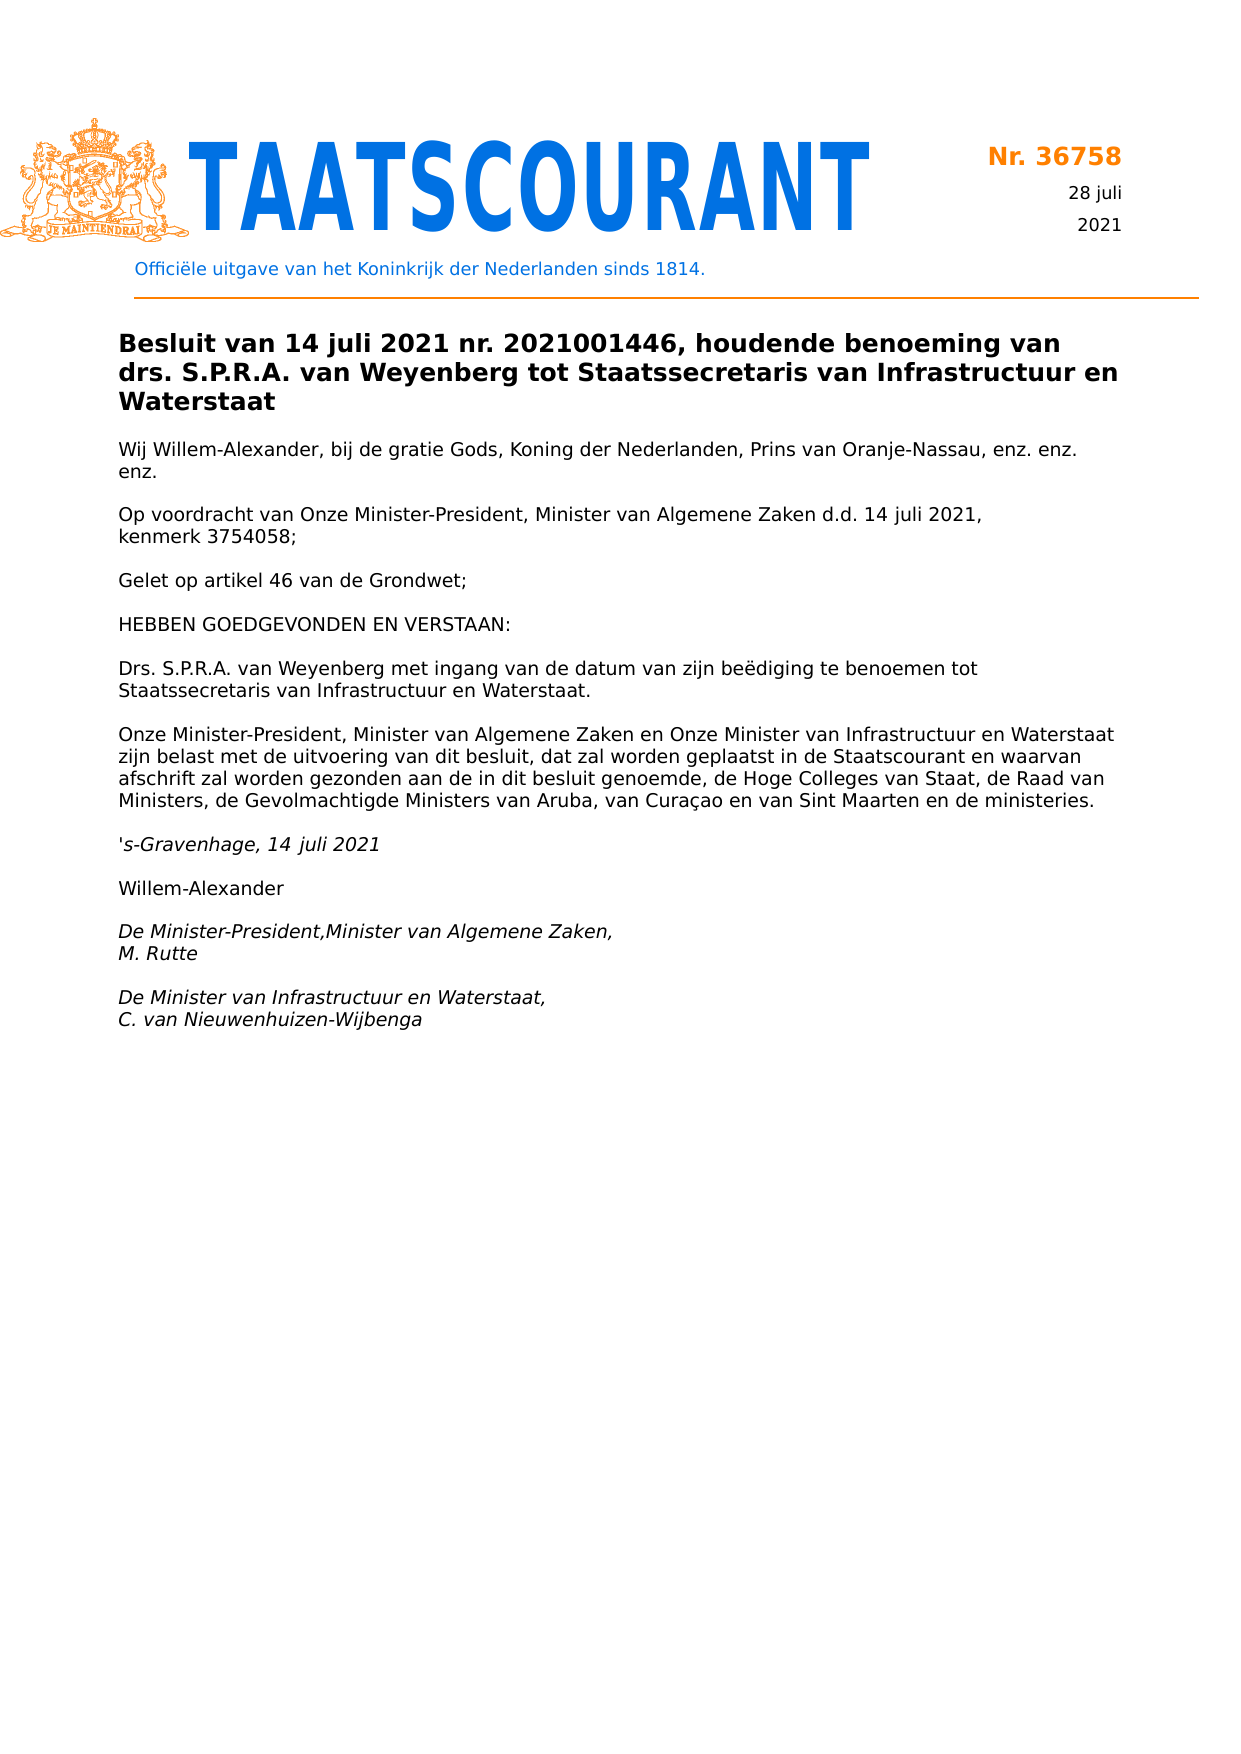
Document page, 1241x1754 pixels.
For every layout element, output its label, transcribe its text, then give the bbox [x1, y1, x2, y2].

text De Minister van Infrastructuur en Waterstaat, C. van Nieuwenhuizen-Wijbenga [118, 987, 1122, 1031]
table_header STAATSCOURANT [134, 118, 939, 259]
text Wij Willem-Alexander, bij de gratie Gods, Koning der Nederlanden, Prins van Oranje-Nassau, enz. enz. enz. [118, 438, 1122, 482]
subtitle Besluit van 14 juli 2021 nr. 2021001446, houdende benoeming van drs. S.P.R.A. van Weyenberg tot Staatssecretaris van Infrastructuur en Waterstaat [118, 329, 1122, 417]
table_cell 28 juli [939, 177, 1199, 209]
picture [0, 118, 189, 242]
text Drs. S.P.R.A. van Weyenberg met ingang van de datum van zijn beëdiging te benoemen tot Staatssecretaris van Infrastructuur en Waterstaat. [118, 658, 1122, 702]
table_header [0, 242, 134, 297]
text Op voordracht van Onze Minister-President, Minister van Algemene Zaken d.d. 14 juli 2021, kenmerk 3754058; [118, 504, 1122, 548]
text Willem-Alexander [118, 877, 1122, 899]
table_cell Officiële uitgave van het Koninkrijk der Nederlanden sinds 1814. [134, 259, 1199, 297]
text 's-Gravenhage, 14 juli 2021 [118, 833, 1122, 856]
text HEBBEN GOEDGEVONDEN EN VERSTAAN: [118, 614, 1122, 636]
text De Minister-President,Minister van Algemene Zaken, M. Rutte [118, 921, 1122, 965]
table_cell 2021 [939, 209, 1199, 259]
text Onze Minister-President, Minister van Algemene Zaken en Onze Minister van Infrastructuur en Waterstaat zijn belast met de uitvoering van dit besluit, dat zal worden geplaatst in de Staatscourant en waarvan afschrift zal worden gezonden aan de in dit besluit genoemde, de Hoge Colleges van Staat, de Raad van Ministers, de Gevolmachtigde Ministers van Aruba, van Curaçao en van Sint Maarten en de ministeries. [118, 724, 1122, 812]
table_header Nr. 36758 [939, 118, 1199, 177]
text Gelet op artikel 46 van de Grondwet; [118, 570, 1122, 592]
